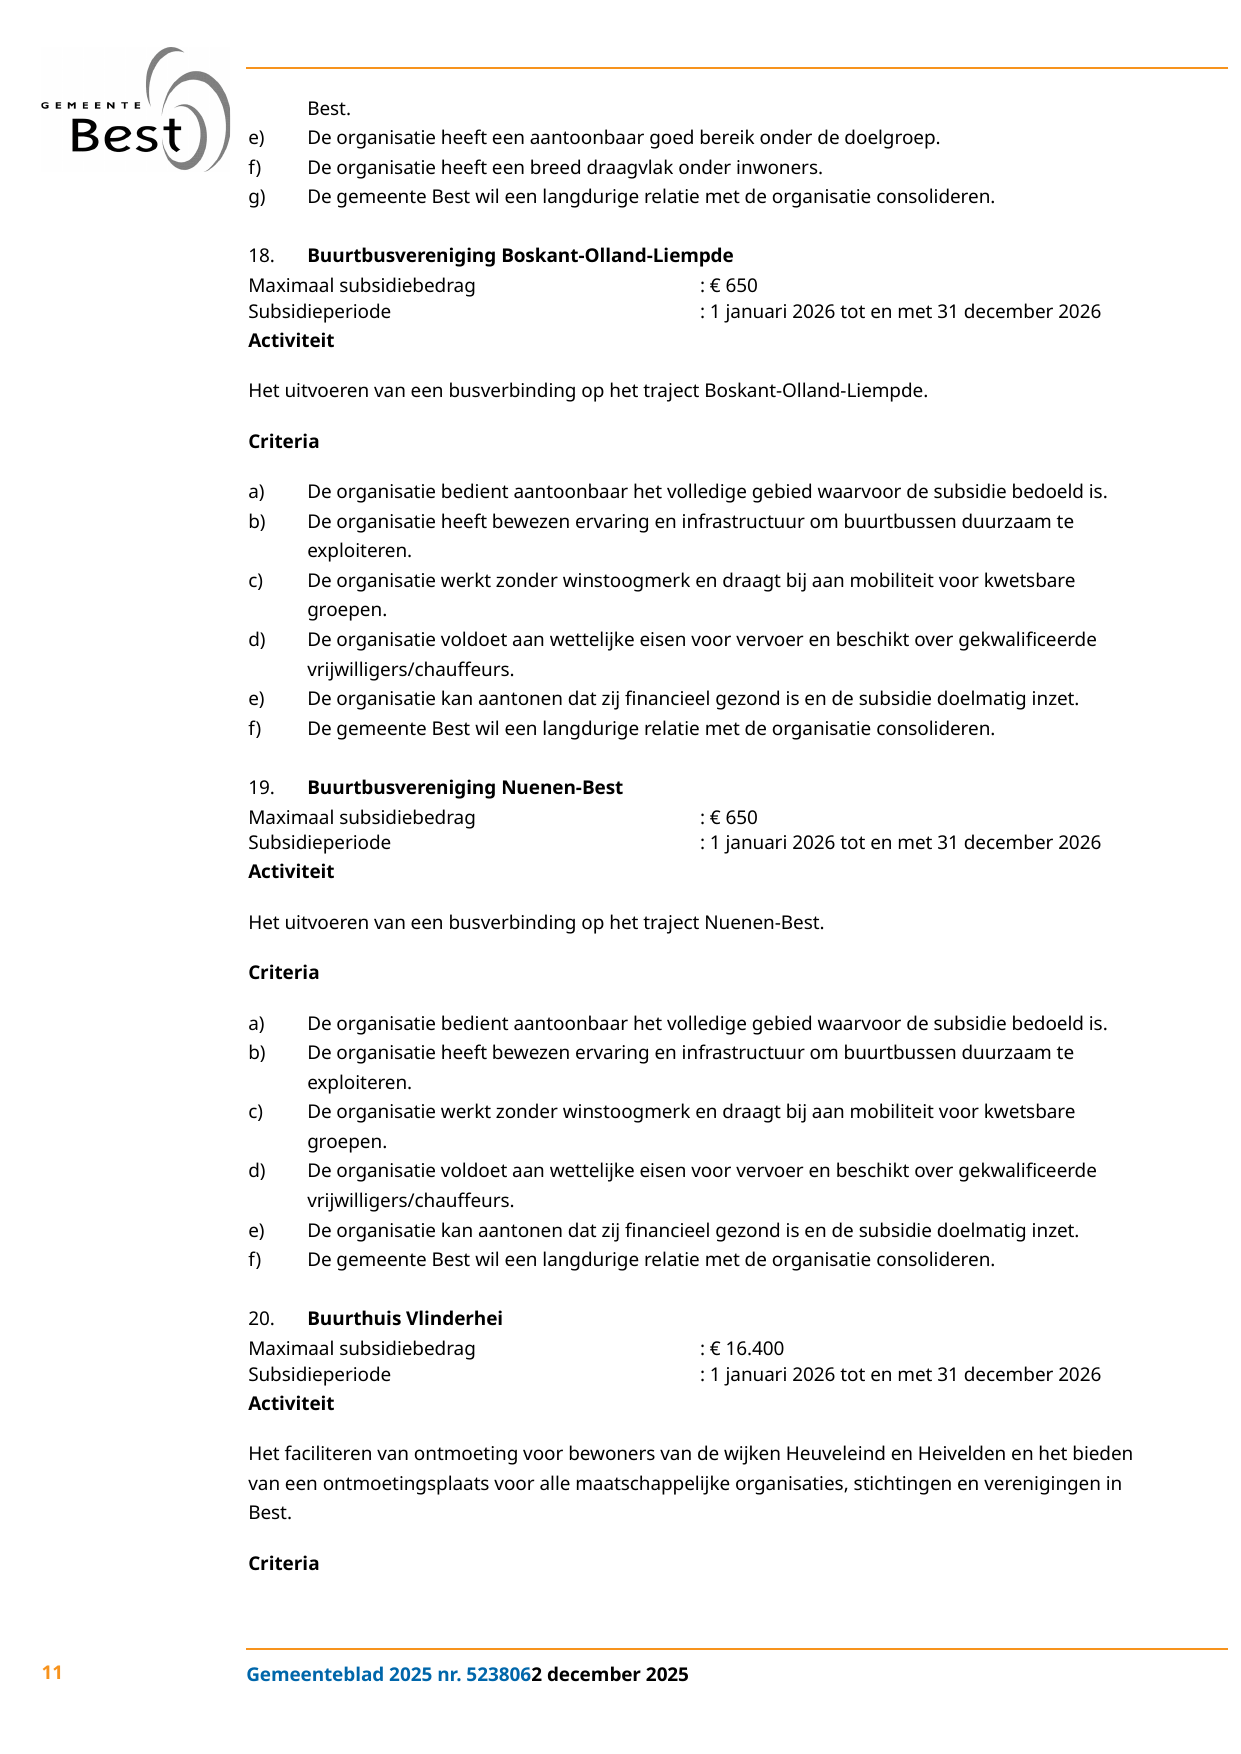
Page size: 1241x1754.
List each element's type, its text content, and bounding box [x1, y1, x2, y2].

table_cell Subsidieperiode [248, 830, 700, 855]
list De organisatie voldoet aan wettelijke eisen voor vervoer en beschikt over gekwalificeerde vrijwilligers/chauffeurs. [248, 1158, 1152, 1213]
list Buurthuis Vlinderhei [248, 1306, 1152, 1331]
table_header Maximaal subsidiebedrag [248, 273, 700, 298]
list De organisatie kan aantonen dat zij financieel gezond is en de subsidie doelmatig inzet. [248, 685, 1152, 711]
table_header Maximaal subsidiebedrag [248, 804, 700, 829]
table_cell : 1 januari 2026 tot en met 31 december 2026 [700, 298, 1152, 324]
list Buurtbusvereniging Nuenen-Best [248, 774, 1152, 800]
table_header Maximaal subsidiebedrag [248, 1335, 700, 1361]
list De gemeente Best wil een langdurige relatie met de organisatie consolideren. [248, 1246, 1152, 1272]
text Activiteit [248, 1390, 1152, 1416]
text Criteria [248, 1550, 1152, 1576]
list De organisatie werkt zonder winstoogmerk en draagt bij aan mobiliteit voor kwetsbare groepen. [248, 567, 1152, 622]
text Het faciliteren van ontmoeting voor bewoners van de wijken Heuveleind en Heivelden en het bieden van een ontmoetingsplaats voor alle maatschappelijke organisaties, stichtingen en verenigingen in Best. [248, 1440, 1152, 1525]
list Buurtbusvereniging Boskant-Olland-Liempde [248, 243, 1152, 268]
text Criteria [248, 959, 1152, 985]
table_header : € 650 [700, 273, 1152, 298]
list De organisatie heeft een breed draagvlak onder inwoners. [248, 154, 1152, 180]
text Activiteit [248, 327, 1152, 353]
table_cell Subsidieperiode [248, 298, 700, 324]
list De gemeente Best wil een langdurige relatie met de organisatie consolideren. [248, 715, 1152, 741]
table_cell : 1 januari 2026 tot en met 31 december 2026 [700, 1361, 1152, 1387]
list De organisatie bedient aantoonbaar het volledige gebied waarvoor de subsidie bedoeld is. [248, 1010, 1152, 1036]
table_cell Subsidieperiode [248, 1361, 700, 1387]
text Criteria [248, 428, 1152, 454]
picture [41, 47, 231, 172]
table_header : € 16.400 [700, 1335, 1152, 1361]
list De organisatie heeft bewezen ervaring en infrastructuur om buurtbussen duurzaam te exploiteren. [248, 508, 1152, 563]
text Het uitvoeren van een busverbinding op het traject Nuenen-Best. [248, 909, 1152, 935]
list De organisatie kan aantonen dat zij financieel gezond is en de subsidie doelmatig inzet. [248, 1217, 1152, 1243]
text Het uitvoeren van een busverbinding op het traject Boskant-Olland-Liempde. [248, 377, 1152, 403]
list De organisatie heeft een aantoonbaar goed bereik onder de doelgroep. [248, 124, 1152, 150]
text Activiteit [248, 858, 1152, 884]
list De organisatie voldoet aan wettelijke eisen voor vervoer en beschikt over gekwalificeerde vrijwilligers/chauffeurs. [248, 626, 1152, 682]
table_header : € 650 [700, 804, 1152, 829]
list De organisatie bedient aantoonbaar het volledige gebied waarvoor de subsidie bedoeld is. [248, 478, 1152, 504]
list De gemeente Best wil een langdurige relatie met de organisatie consolideren. [248, 183, 1152, 209]
table_cell : 1 januari 2026 tot en met 31 december 2026 [700, 830, 1152, 855]
list De organisatie heeft bewezen ervaring en infrastructuur om buurtbussen duurzaam te exploiteren. [248, 1039, 1152, 1095]
list Best. [248, 95, 1152, 121]
list De organisatie werkt zonder winstoogmerk en draagt bij aan mobiliteit voor kwetsbare groepen. [248, 1098, 1152, 1154]
